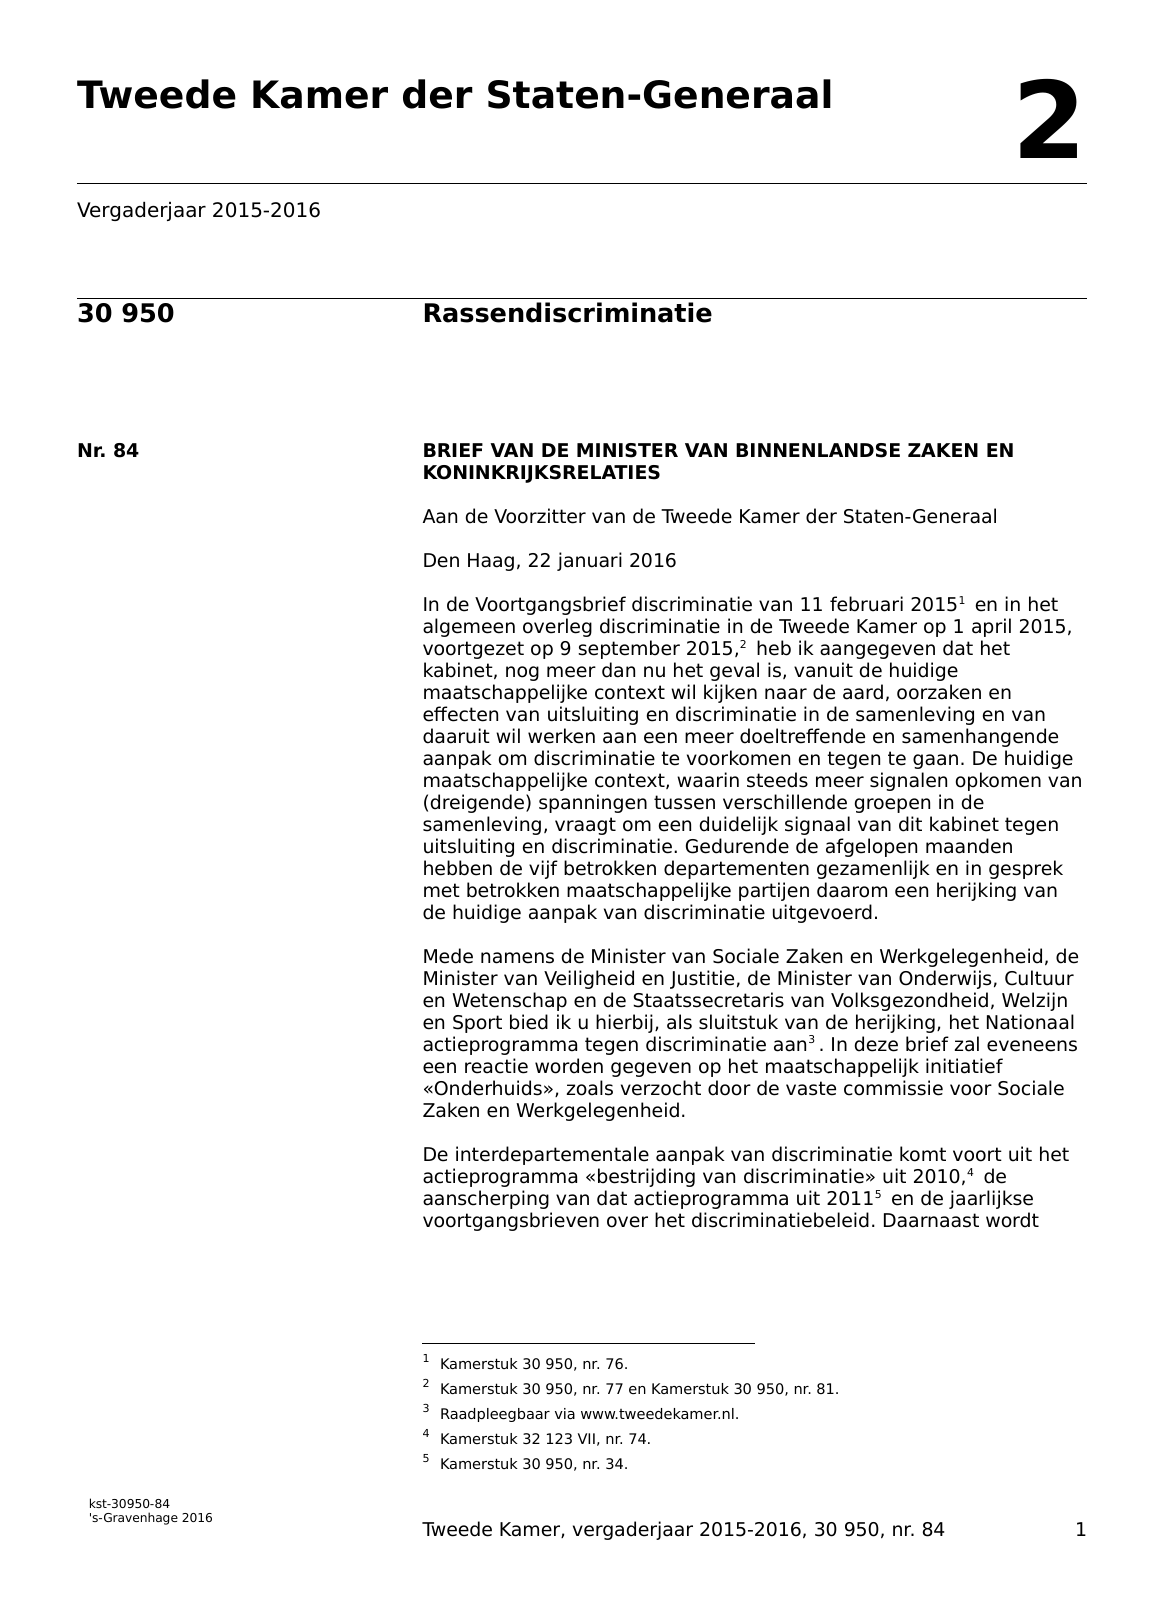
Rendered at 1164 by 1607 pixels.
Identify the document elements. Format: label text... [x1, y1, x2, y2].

text 's-Gravenhage 2016 [88, 1511, 323, 1525]
text Raadpleegbaar via www.tweedekamer.nl. [422, 1402, 1087, 1424]
table_cell Vergaderjaar 2015-2016 [77, 184, 1087, 298]
text Kamerstuk 30 950, nr. 76. [422, 1352, 1087, 1374]
text Mede namens de Minister van Sociale Zaken en Werkgelegenheid, de Minister van Veiligheid en Justitie, de Minister van Onderwijs, Cultuur en Wetenschap en de Staatssecretaris van Volksgezondheid, Welzijn en Sport bied ik u hierbij, als sluitstuk van de herijking, het Nationaal actieprogramma tegen discriminatie aan. In deze brief zal eveneens een reactie worden gegeven op het maatschappelijk initiatief «Onderhuids», zoals verzocht door de vaste commissie voor Sociale Zaken en Werkgelegenheid. [422, 946, 1087, 1122]
text Aan de Voorzitter van de Tweede Kamer der Staten-Generaal [422, 506, 1087, 528]
text In de Voortgangsbrief discriminatie van 11 februari 2015 en in het algemeen overleg discriminatie in de Tweede Kamer op 1 april 2015, voortgezet op 9 september 2015, heb ik aangegeven dat het kabinet, nog meer dan nu het geval is, vanuit de huidige maatschappelijke context wil kijken naar de aard, oorzaken en effecten van uitsluiting en discriminatie in de samenleving en van daaruit wil werken aan een meer doeltreffende en samenhangende aanpak om discriminatie te voorkomen en tegen te gaan. De huidige maatschappelijke context, waarin steeds meer signalen opkomen van (dreigende) spanningen tussen verschillende groepen in de samenleving, vraagt om een duidelijk signaal van dit kabinet tegen uitsluiting en discriminatie. Gedurende de afgelopen maanden hebben de vijf betrokken departementen gezamenlijk en in gesprek met betrokken maatschappelijke partijen daarom een herijking van de huidige aanpak van discriminatie uitgevoerd. [422, 594, 1087, 924]
text De interdepartementale aanpak van discriminatie komt voort uit het actieprogramma «bestrijding van discriminatie» uit 2010, de aanscherping van dat actieprogramma uit 2011 en de jaarlijkse voortgangsbrieven over het discriminatiebeleid. Daarnaast wordt [422, 1144, 1087, 1232]
text kst-30950-84 [88, 1497, 323, 1511]
text Kamerstuk 32 123 VII, nr. 74. [422, 1427, 1087, 1449]
text Den Haag, 22 januari 2016 [422, 550, 1087, 572]
text Kamerstuk 30 950, nr. 77 en Kamerstuk 30 950, nr. 81. [422, 1377, 1087, 1399]
text Kamerstuk 30 950, nr. 34. [422, 1452, 1087, 1474]
subtitle 30 950 Rassendiscriminatie [77, 299, 1087, 329]
table_header Tweede Kamer der Staten-Generaal [77, 59, 886, 183]
subtitle Nr. 84 BRIEF VAN DE MINISTER VAN BINNENLANDSE ZAKEN EN KONINKRIJKSRELATIES [77, 440, 1087, 484]
table_header 2 [886, 59, 1087, 183]
